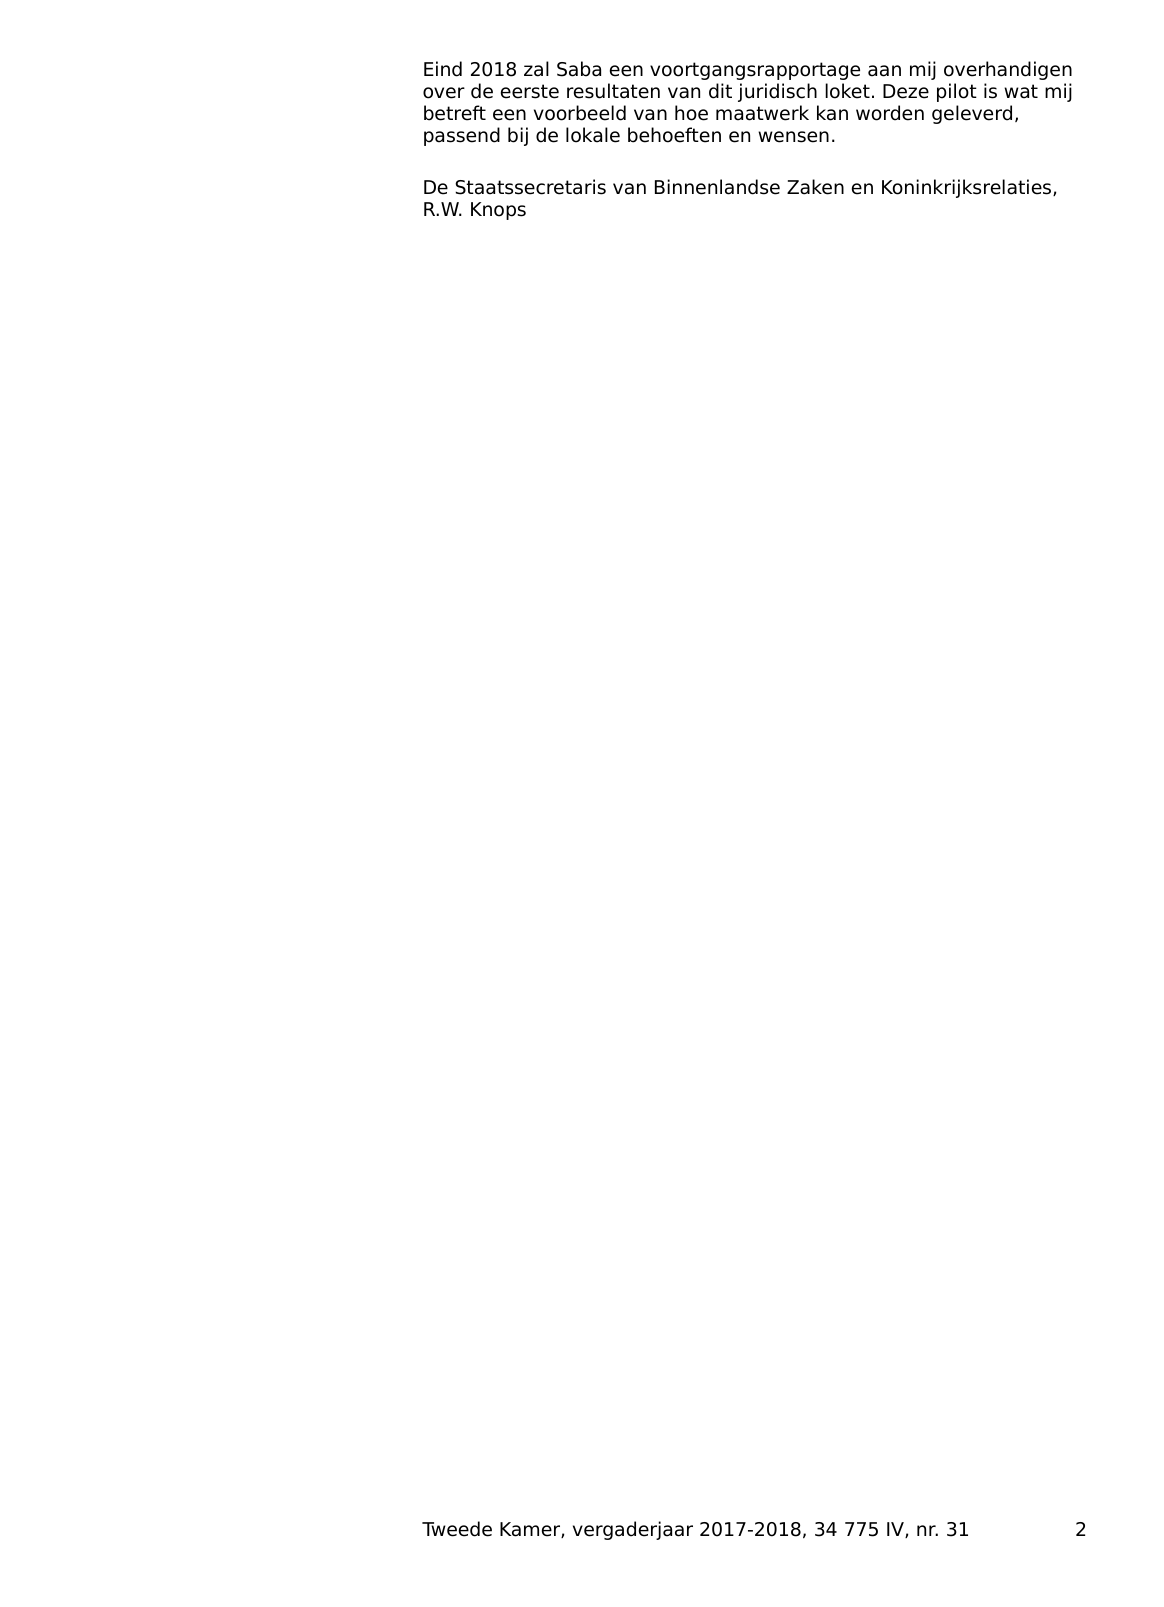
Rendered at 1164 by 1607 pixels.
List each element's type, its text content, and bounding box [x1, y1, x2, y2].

text De Staatssecretaris van Binnenlandse Zaken en Koninkrijksrelaties, R.W. Knops [422, 177, 1087, 221]
text Eind 2018 zal Saba een voortgangsrapportage aan mij overhandigen over de eerste resultaten van dit juridisch loket. Deze pilot is wat mij betreft een voorbeeld van hoe maatwerk kan worden geleverd, passend bij de lokale behoeften en wensen. [422, 59, 1087, 147]
